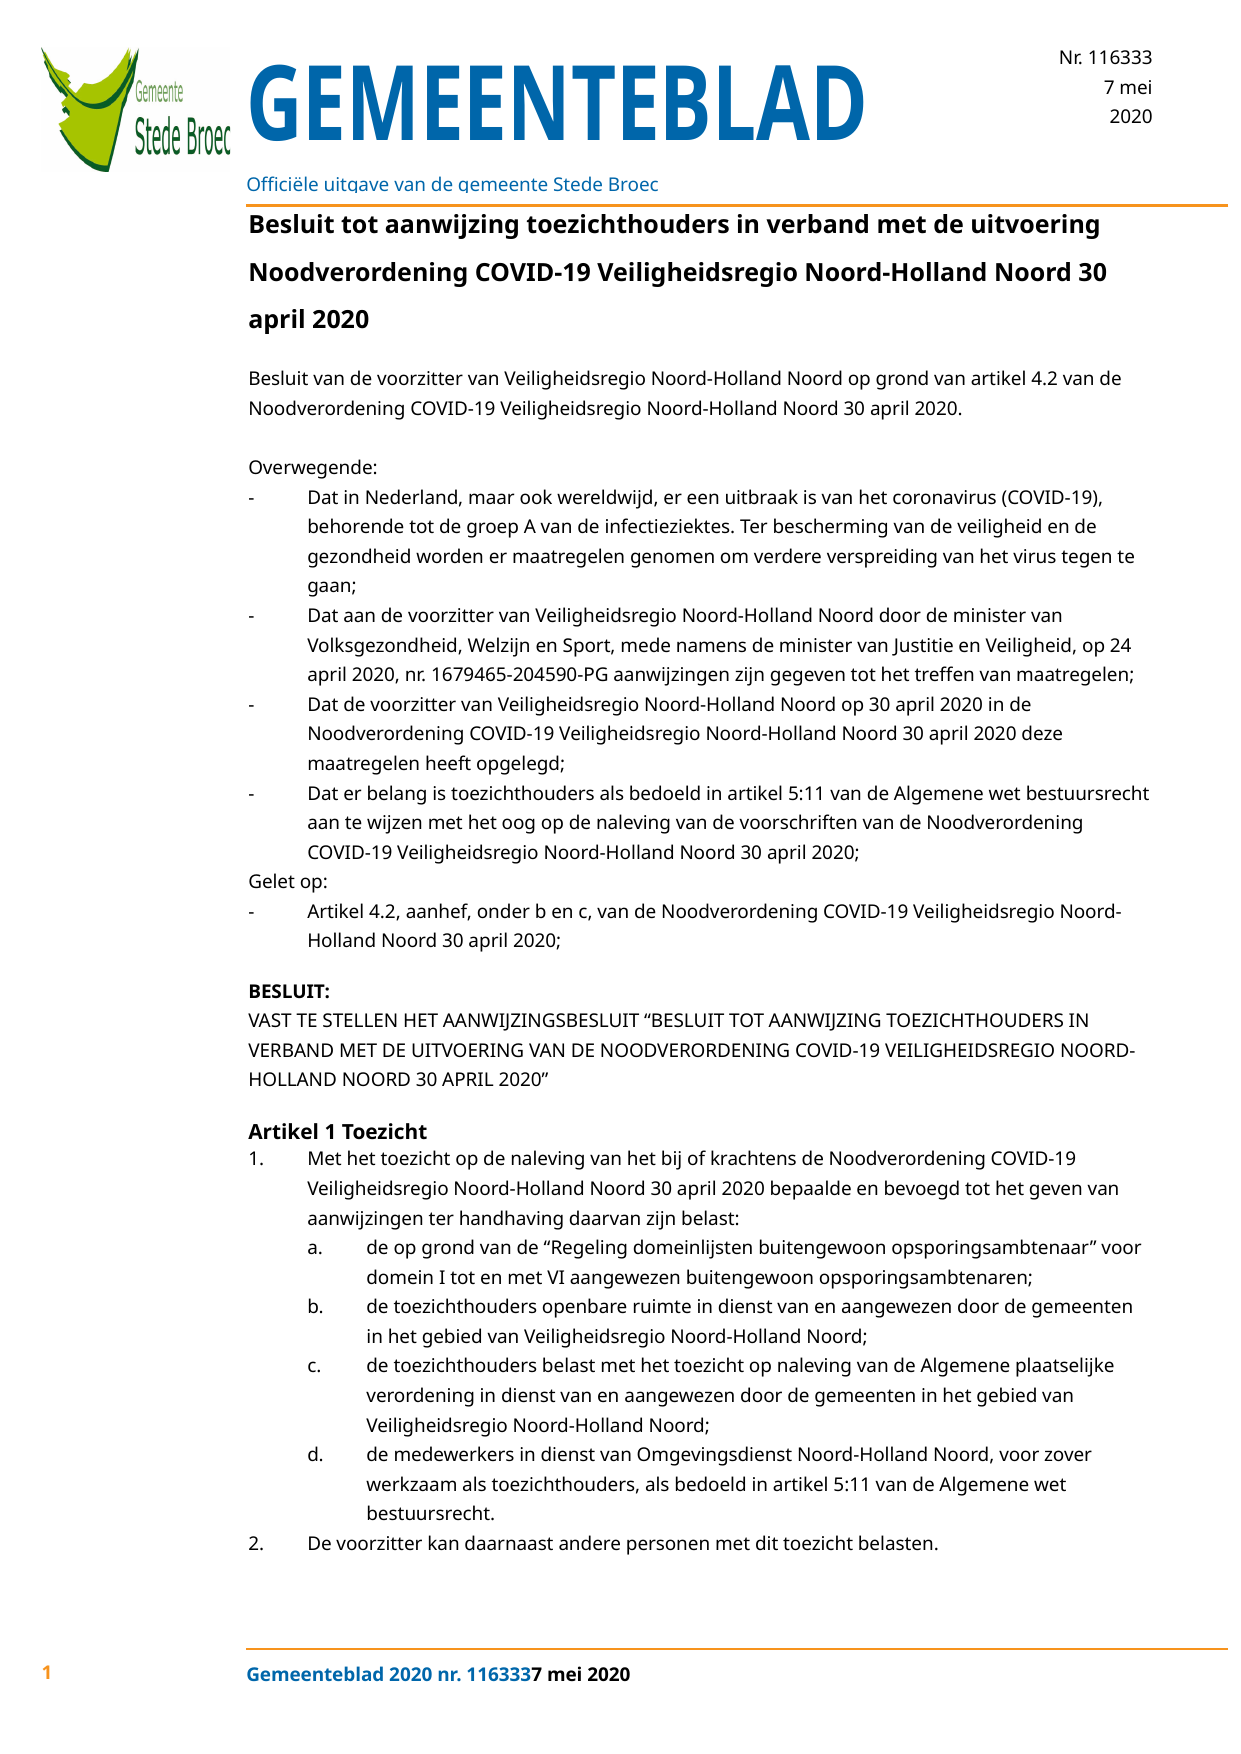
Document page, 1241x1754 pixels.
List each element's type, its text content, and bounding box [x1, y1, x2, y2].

text Besluit van de voorzitter van Veiligheidsregio Noord-Holland Noord op grond van artikel 4.2 van de Noodverordening COVID-19 Veiligheidsregio Noord-Holland Noord 30 april 2020. [248, 366, 1152, 421]
list Dat er belang is toezichthouders als bedoeld in artikel 5:11 van de Algemene wet bestuursrecht aan te wijzen met het oog op de naleving van de voorschriften van de Noodverordening COVID-19 Veiligheidsregio Noord-Holland Noord 30 april 2020; [248, 780, 1152, 864]
list Dat aan de voorzitter van Veiligheidsregio Noord-Holland Noord door de minister van Volksgezondheid, Welzijn en Sport, mede namens de minister van Justitie en Veiligheid, op 24 april 2020, nr. 1679465-204590-PG aanwijzingen zijn gegeven tot het treffen van maatregelen; [248, 602, 1152, 687]
list Dat de voorzitter van Veiligheidsregio Noord-Holland Noord op 30 april 2020 in de Noodverordening COVID-19 Veiligheidsregio Noord-Holland Noord 30 april 2020 deze maatregelen heeft opgelegd; [248, 691, 1152, 776]
text Gelet op: [248, 868, 1152, 894]
list Met het toezicht op de naleving van het bij of krachtens de Noodverordening COVID-19 Veiligheidsregio Noord-Holland Noord 30 april 2020 bepaalde en bevoegd tot het geven van aanwijzingen ter handhaving daarvan zijn belast: [248, 1146, 1152, 1230]
list de toezichthouders belast met het toezicht op naleving van de Algemene plaatselijke verordening in dienst van en aangewezen door de gemeenten in het gebied van Veiligheidsregio Noord-Holland Noord; [307, 1353, 1152, 1437]
picture [41, 47, 231, 172]
list de toezichthouders openbare ruimte in dienst van en aangewezen door de gemeenten in het gebied van Veiligheidsregio Noord-Holland Noord; [307, 1293, 1152, 1349]
text Artikel 1 Toezicht [248, 1117, 1152, 1146]
list De voorzitter kan daarnaast andere personen met dit toezicht belasten. [248, 1530, 1152, 1556]
list Dat in Nederland, maar ook wereldwijd, er een uitbraak is van het coronavirus (COVID-19), behorende tot de groep A van de infectieziektes. Ter bescherming van de veiligheid en de gezondheid worden er maatregelen genomen om verdere verspreiding van het virus tegen te gaan; [248, 484, 1152, 598]
list Artikel 4.2, aanhef, onder b en c, van de Noodverordening COVID-19 Veiligheidsregio Noord-Holland Noord 30 april 2020; [248, 898, 1152, 953]
list de op grond van de “Regeling domeinlijsten buitengewoon opsporingsambtenaar” voor domein I tot en met VI aangewezen buitengewoon opsporingsambtenaren; [307, 1234, 1152, 1289]
text Overwegende: [248, 454, 1152, 480]
list de medewerkers in dienst van Omgevingsdienst Noord-Holland Noord, voor zover werkzaam als toezichthouders, als bedoeld in artikel 5:11 van de Algemene wet bestuursrecht. [307, 1441, 1152, 1526]
text VAST TE STELLEN HET AANWIJZINGSBESLUIT “BESLUIT TOT AANWIJZING TOEZICHTHOUDERS IN VERBAND MET DE UITVOERING VAN DE NOODVERORDENING COVID-19 VEILIGHEIDSREGIO NOORD-HOLLAND NOORD 30 APRIL 2020” [248, 1007, 1152, 1092]
text Besluit tot aanwijzing toezichthouders in verband met de uitvoering Noodverordening COVID-19 Veiligheidsregio Noord-Holland Noord 30 april 2020 [248, 207, 1152, 336]
text BESLUIT: [248, 978, 1152, 1004]
